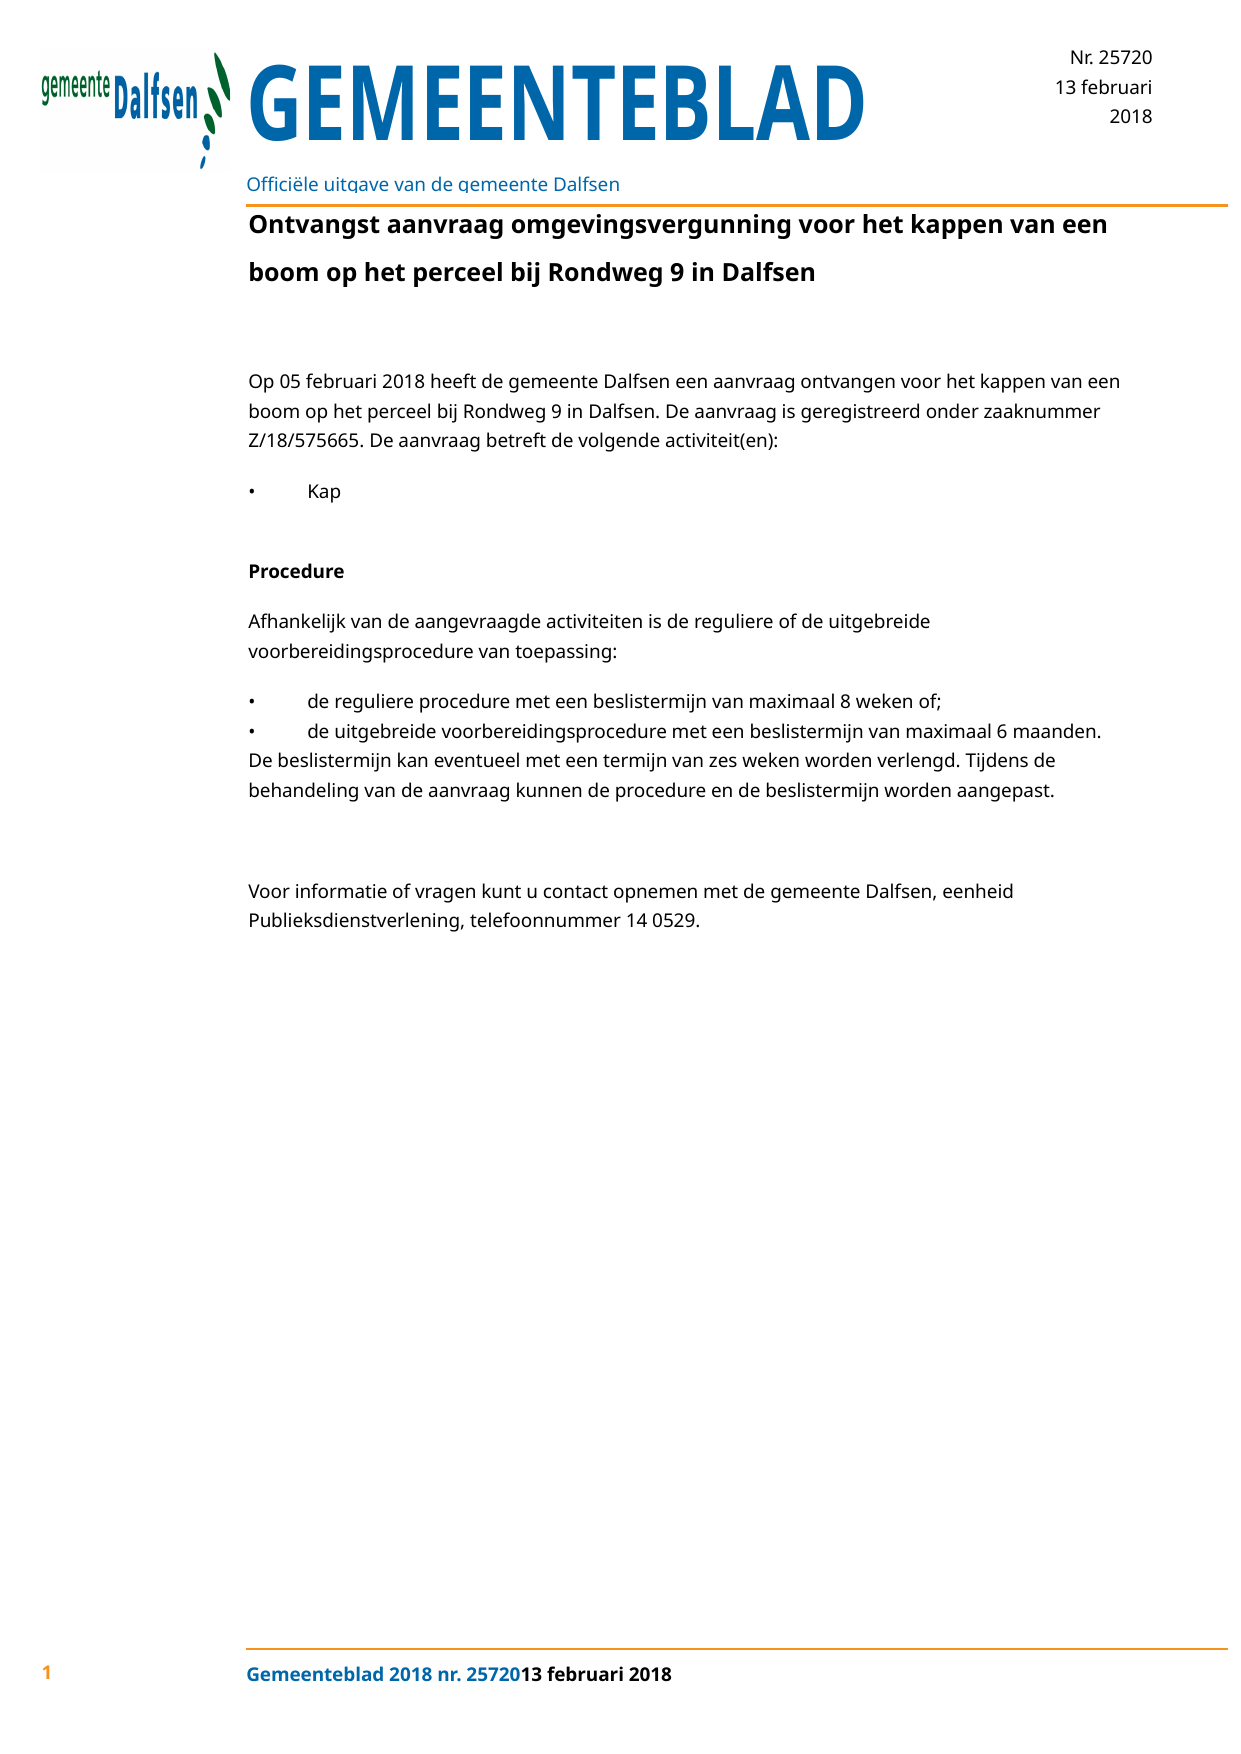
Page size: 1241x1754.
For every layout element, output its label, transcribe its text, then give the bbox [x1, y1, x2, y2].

list de uitgebreide voorbereidingsprocedure met een beslistermijn van maximaal 6 maanden. [248, 718, 1152, 744]
text De beslistermijn kan eventueel met een termijn van zes weken worden verlengd. Tijdens de behandeling van de aanvraag kunnen de procedure en de beslistermijn worden aangepast. [248, 747, 1152, 803]
text Voor informatie of vragen kunt u contact opnemen met de gemeente Dalfsen, eenheid Publieksdienstverlening, telefoonnummer 14 0529. [248, 878, 1152, 933]
text Ontvangst aanvraag omgevingsvergunning voor het kappen van een boom op het perceel bij Rondweg 9 in Dalfsen [248, 207, 1152, 288]
text Afhankelijk van de aangevraagde activiteiten is de reguliere of de uitgebreide voorbereidingsprocedure van toepassing: [248, 608, 1152, 664]
text Op 05 februari 2018 heeft de gemeente Dalfsen een aanvraag ontvangen voor het kappen van een boom op het perceel bij Rondweg 9 in Dalfsen. De aanvraag is geregistreerd onder zaaknummer Z/18/575665. De aanvraag betreft de volgende activiteit(en): [248, 368, 1152, 453]
list Kap [248, 478, 1152, 504]
list de reguliere procedure met een beslistermijn van maximaal 8 weken of; [248, 688, 1152, 714]
text Procedure [248, 558, 1152, 584]
picture [41, 47, 231, 172]
